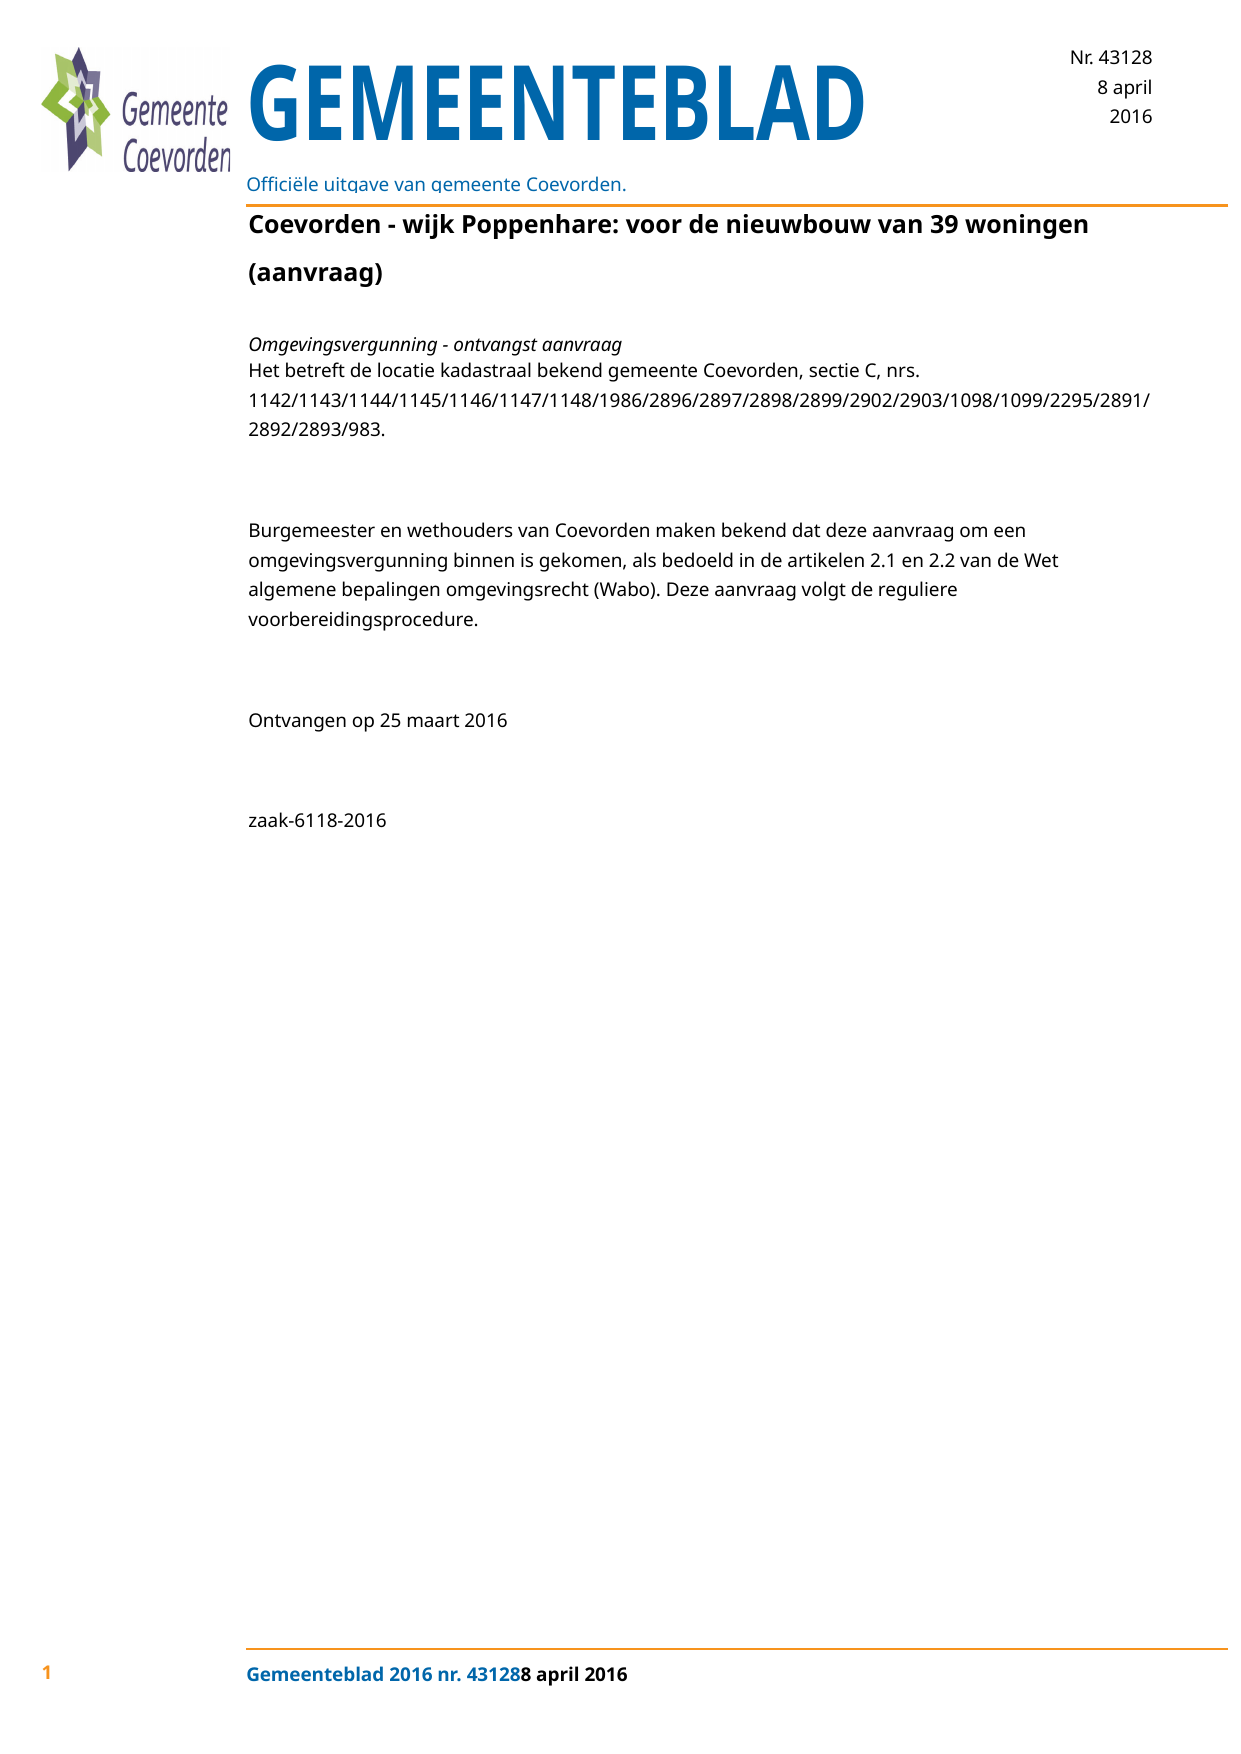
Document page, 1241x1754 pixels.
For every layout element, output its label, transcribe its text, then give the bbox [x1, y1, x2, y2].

text Ontvangen op 25 maart 2016 [248, 707, 1152, 732]
text Coevorden - wijk Poppenhare: voor de nieuwbouw van 39 woningen (aanvraag) [248, 207, 1152, 288]
picture [41, 47, 231, 172]
text Omgevingsvergunning - ontvangst aanvraag [248, 331, 1152, 357]
text Burgemeester en wethouders van Coevorden maken bekend dat deze aanvraag om een omgevingsvergunning binnen is gekomen, als bedoeld in de artikelen 2.1 en 2.2 van de Wet algemene bepalingen omgevingsrecht (Wabo). Deze aanvraag volgt de reguliere voorbereidingsprocedure. [248, 517, 1152, 632]
text zaak-6118-2016 [248, 808, 1152, 833]
text Het betreft de locatie kadastraal bekend gemeente Coevorden, sectie C, nrs. 1142/1143/1144/1145/1146/1147/1148/1986/2896/2897/2898/2899/2902/2903/1098/1099/2295/2891/2892/2893/983. [248, 357, 1152, 442]
